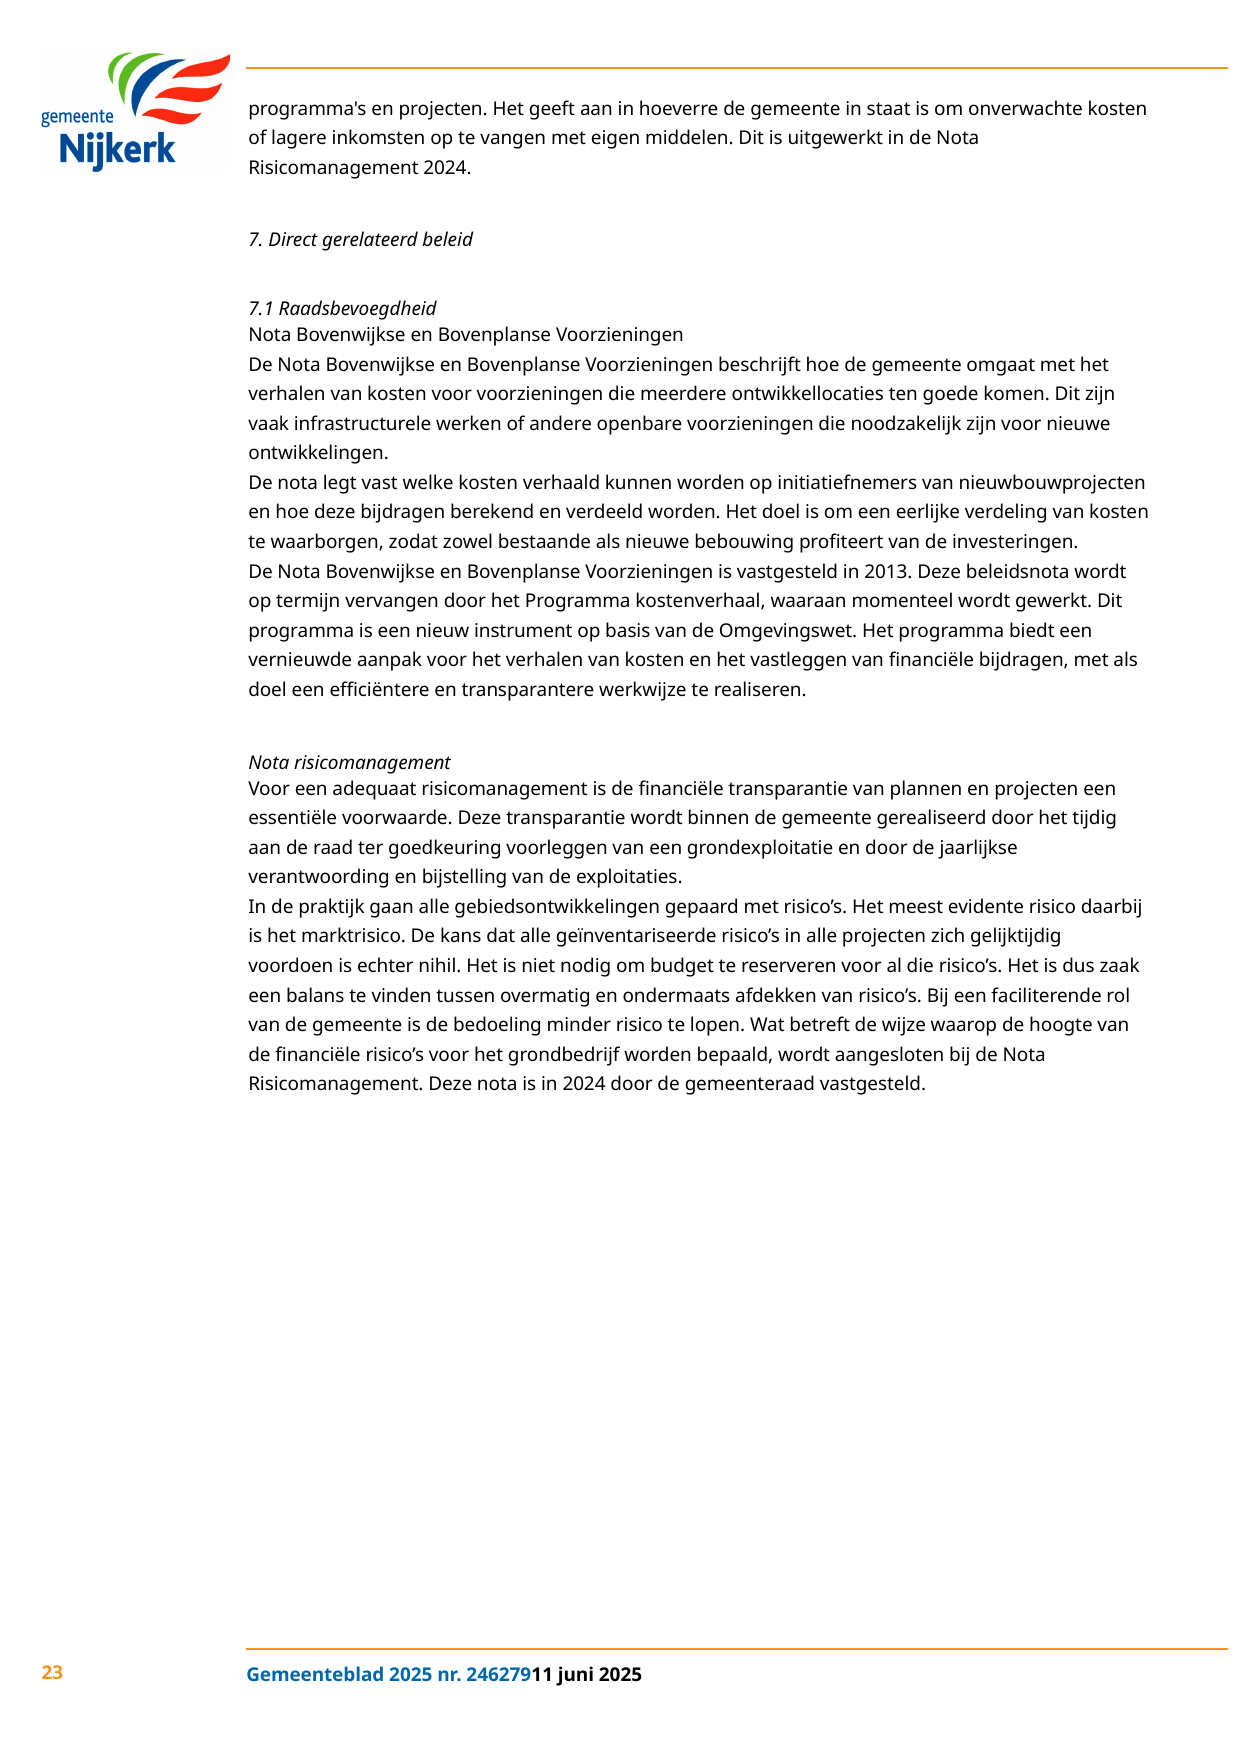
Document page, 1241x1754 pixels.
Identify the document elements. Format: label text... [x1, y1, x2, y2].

text 7. Direct gerelateerd beleid [248, 227, 1152, 252]
picture [41, 47, 231, 172]
text Nota risicomanagement [248, 749, 1152, 775]
text Voor een adequaat risicomanagement is de financiële transparantie van plannen en projecten een essentiële voorwaarde. Deze transparantie wordt binnen de gemeente gerealiseerd door het tijdig aan de raad ter goedkeuring voorleggen van een grondexploitatie en door de jaarlijkse verantwoording en bijstelling van de exploitaties. [248, 775, 1152, 889]
text 7.1 Raadsbevoegdheid [248, 296, 1152, 321]
text programma's en projecten. Het geeft aan in hoeverre de gemeente in staat is om onverwachte kosten of lagere inkomsten op te vangen met eigen middelen. Dit is uitgewerkt in de Nota Risicomanagement 2024. [248, 95, 1152, 180]
text In de praktijk gaan alle gebiedsontwikkelingen gepaard met risico’s. Het meest evidente risico daarbij is het marktrisico. De kans dat alle geïnventariseerde risico’s in alle projecten zich gelijktijdig voordoen is echter nihil. Het is niet nodig om budget te reserveren voor al die risico’s. Het is dus zaak een balans te vinden tussen overmatig en ondermaats afdekken van risico’s. Bij een faciliterende rol van de gemeente is de bedoeling minder risico te lopen. Wat betreft de wijze waarop de hoogte van de financiële risico’s voor het grondbedrijf worden bepaald, wordt aangesloten bij de Nota Risicomanagement. Deze nota is in 2024 door de gemeenteraad vastgesteld. [248, 893, 1152, 1096]
text Nota Bovenwijkse en Bovenplanse Voorzieningen [248, 321, 1152, 347]
text De nota legt vast welke kosten verhaald kunnen worden op initiatiefnemers van nieuwbouwprojecten en hoe deze bijdragen berekend en verdeeld worden. Het doel is om een eerlijke verdeling van kosten te waarborgen, zodat zowel bestaande als nieuwe bebouwing profiteert van de investeringen. [248, 469, 1152, 554]
text De Nota Bovenwijkse en Bovenplanse Voorzieningen beschrijft hoe de gemeente omgaat met het verhalen van kosten voor voorzieningen die meerdere ontwikkellocaties ten goede komen. Dit zijn vaak infrastructurele werken of andere openbare voorzieningen die noodzakelijk zijn voor nieuwe ontwikkelingen. [248, 351, 1152, 465]
text De Nota Bovenwijkse en Bovenplanse Voorzieningen is vastgesteld in 2013. Deze beleidsnota wordt op termijn vervangen door het Programma kostenverhaal, waaraan momenteel wordt gewerkt. Dit programma is een nieuw instrument op basis van de Omgevingswet. Het programma biedt een vernieuwde aanpak voor het verhalen van kosten en het vastleggen van financiële bijdragen, met als doel een efficiëntere en transparantere werkwijze te realiseren. [248, 558, 1152, 702]
